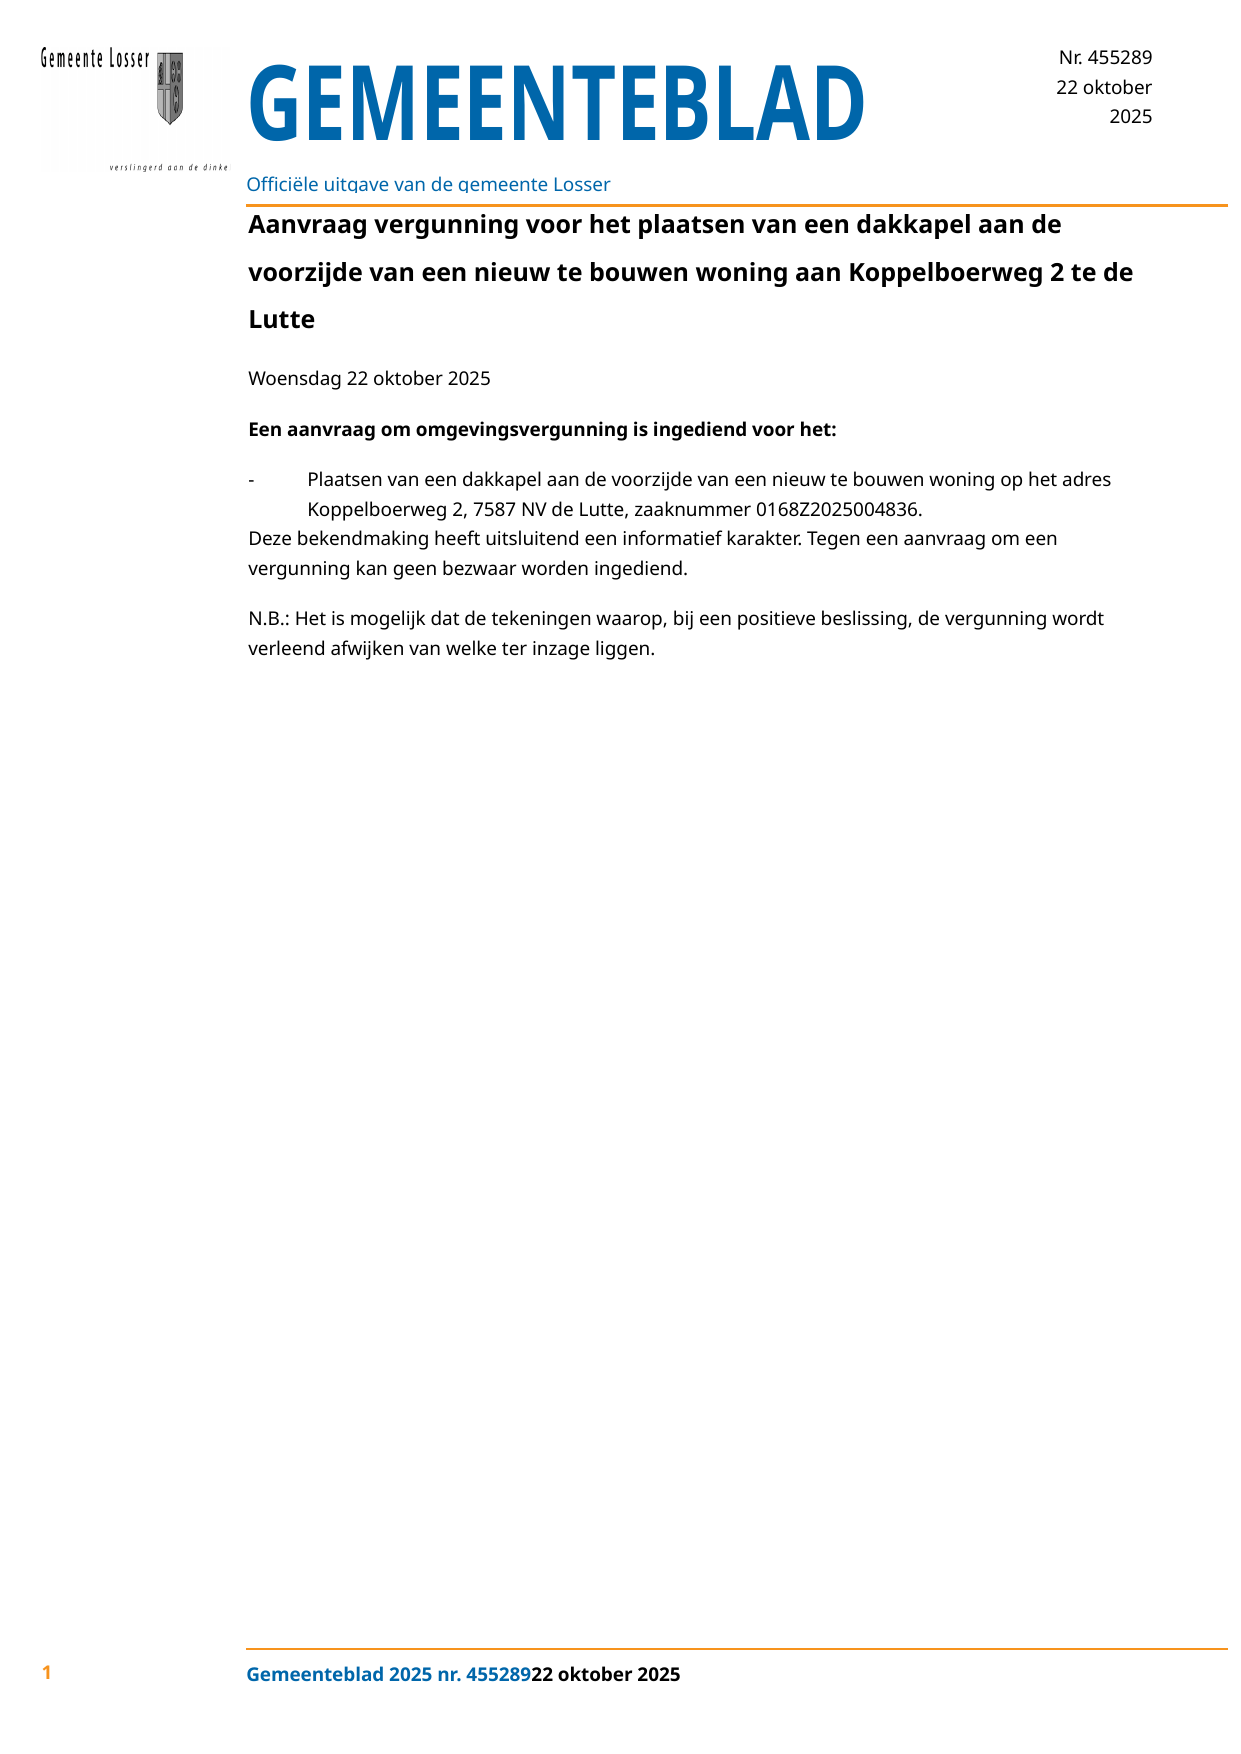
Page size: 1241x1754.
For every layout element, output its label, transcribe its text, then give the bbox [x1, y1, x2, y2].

text Een aanvraag om omgevingsvergunning is ingediend voor het: [248, 416, 1152, 442]
text Woensdag 22 oktober 2025 [248, 366, 1152, 391]
text N.B.: Het is mogelijk dat de tekeningen waarop, bij een positieve beslissing, de vergunning wordt verleend afwijken van welke ter inzage liggen. [248, 606, 1152, 661]
text Deze bekendmaking heeft uitsluitend een informatief karakter. Tegen een aanvraag om een vergunning kan geen bezwaar worden ingediend. [248, 526, 1152, 581]
list Plaatsen van een dakkapel aan de voorzijde van een nieuw te bouwen woning op het adres Koppelboerweg 2, 7587 NV de Lutte, zaaknummer 0168Z2025004836. [248, 466, 1152, 522]
text Aanvraag vergunning voor het plaatsen van een dakkapel aan de voorzijde van een nieuw te bouwen woning aan Koppelboerweg 2 te de Lutte [248, 207, 1152, 336]
picture [41, 47, 231, 172]
